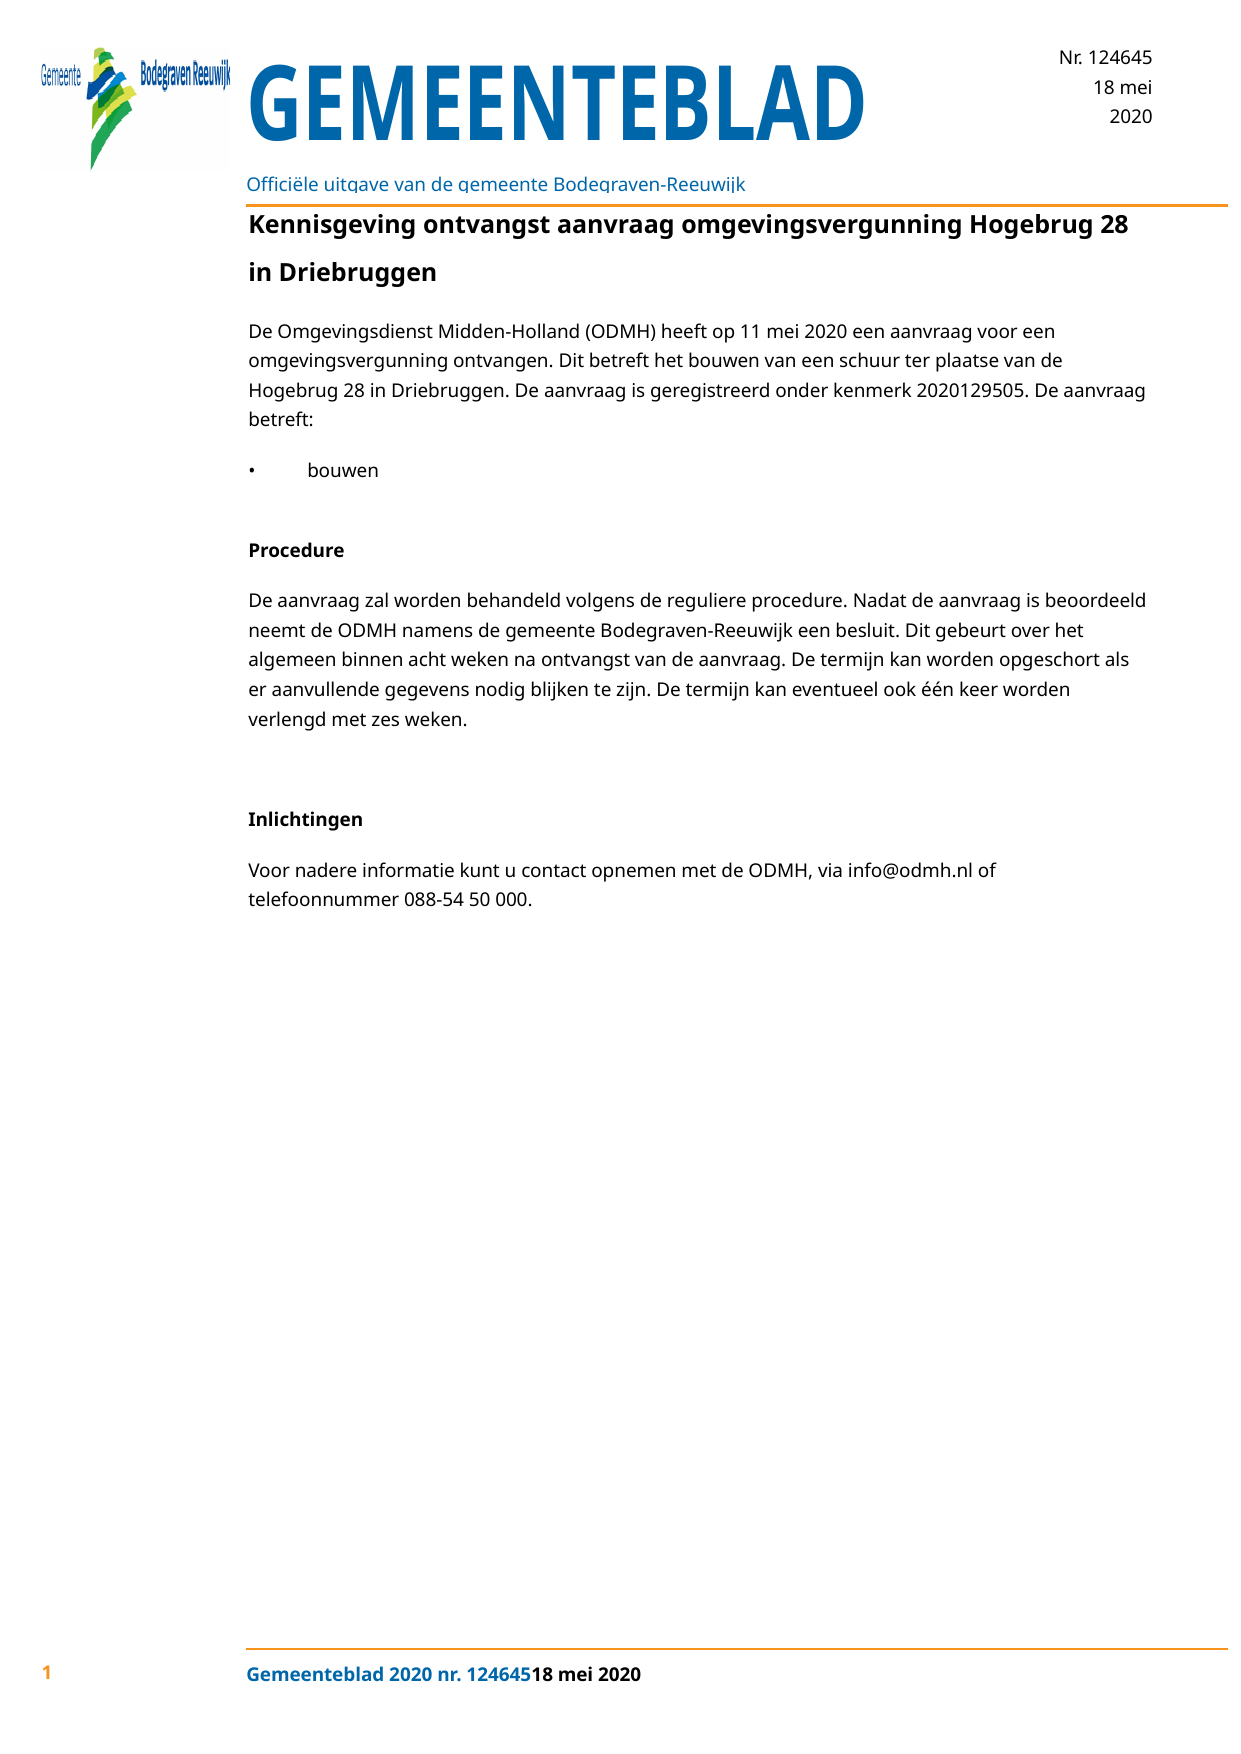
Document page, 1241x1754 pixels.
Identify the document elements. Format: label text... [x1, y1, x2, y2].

text Inlichtingen [248, 807, 1152, 832]
text Voor nadere informatie kunt u contact opnemen met de ODMH, via info@odmh.nl of telefoonnummer 088-54 50 000. [248, 857, 1152, 912]
picture [41, 47, 231, 172]
text Procedure [248, 537, 1152, 563]
text De aanvraag zal worden behandeld volgens de reguliere procedure. Nadat de aanvraag is beoordeeld neemt de ODMH namens de gemeente Bodegraven-Reeuwijk een besluit. Dit gebeurt over het algemeen binnen acht weken na ontvangst van de aanvraag. De termijn kan worden opgeschort als er aanvullende gegevens nodig blijken te zijn. De termijn kan eventueel ook één keer worden verlengd met zes weken. [248, 587, 1152, 732]
text Kennisgeving ontvangst aanvraag omgevingsvergunning Hogebrug 28 in Driebruggen [248, 207, 1152, 288]
list bouwen [248, 457, 1152, 483]
text De Omgevingsdienst Midden-Holland (ODMH) heeft op 11 mei 2020 een aanvraag voor een omgevingsvergunning ontvangen. Dit betreft het bouwen van een schuur ter plaatse van de Hogebrug 28 in Driebruggen. De aanvraag is geregistreerd onder kenmerk 2020129505. De aanvraag betreft: [248, 318, 1152, 432]
